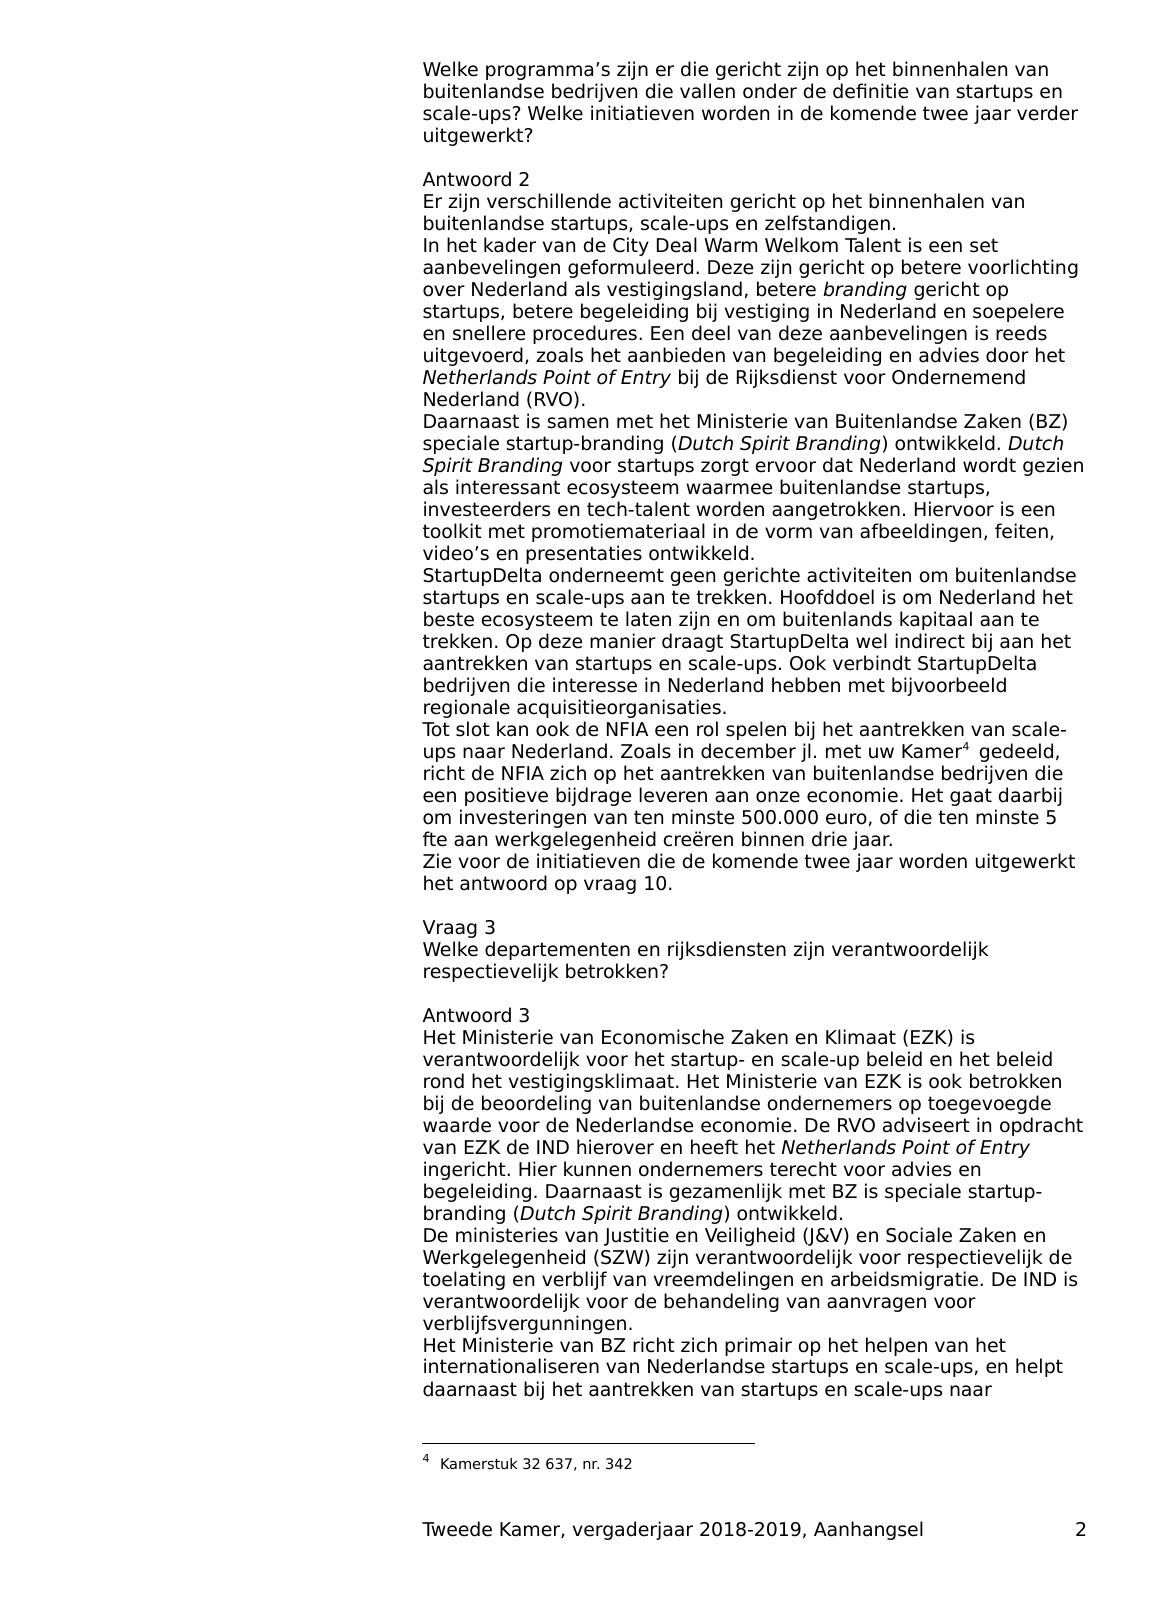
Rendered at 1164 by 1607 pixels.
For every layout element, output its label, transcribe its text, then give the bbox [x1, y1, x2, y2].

text StartupDelta onderneemt geen gerichte activiteiten om buitenlandse startups en scale-ups aan te trekken. Hoofddoel is om Nederland het beste ecosysteem te laten zijn en om buitenlands kapitaal aan te trekken. Op deze manier draagt StartupDelta wel indirect bij aan het aantrekken van startups en scale-ups. Ook verbindt StartupDelta bedrijven die interesse in Nederland hebben met bijvoorbeeld regionale acquisitieorganisaties. [422, 565, 1087, 719]
text In het kader van de City Deal Warm Welkom Talent is een set aanbevelingen geformuleerd. Deze zijn gericht op betere voorlichting over Nederland als vestigingsland, betere branding gericht op startups, betere begeleiding bij vestiging in Nederland en soepelere en snellere procedures. Een deel van deze aanbevelingen is reeds uitgevoerd, zoals het aanbieden van begeleiding en advies door het Netherlands Point of Entry bij de Rijksdienst voor Ondernemend Nederland (RVO). [422, 235, 1087, 411]
text Vraag 3 [422, 917, 1087, 939]
text Het Ministerie van BZ richt zich primair op het helpen van het internationaliseren van Nederlandse startups en scale-ups, en helpt daarnaast bij het aantrekken van startups en scale-ups naar [422, 1334, 1087, 1400]
text Welke departementen en rijksdiensten zijn verantwoordelijk respectievelijk betrokken? [422, 939, 1087, 983]
text De ministeries van Justitie en Veiligheid (J&V) en Sociale Zaken en Werkgelegenheid (SZW) zijn verantwoordelijk voor respectievelijk de toelating en verblijf van vreemdelingen en arbeidsmigratie. De IND is verantwoordelijk voor de behandeling van aanvragen voor verblijfsvergunningen. [422, 1224, 1087, 1334]
text Antwoord 2 [422, 169, 1087, 191]
text Welke programma’s zijn er die gericht zijn op het binnenhalen van buitenlandse bedrijven die vallen onder de definitie van startups en scale-ups? Welke initiatieven worden in de komende twee jaar verder uitgewerkt? [422, 59, 1087, 147]
text Daarnaast is samen met het Ministerie van Buitenlandse Zaken (BZ) speciale startup-branding (Dutch Spirit Branding) ontwikkeld. Dutch Spirit Branding voor startups zorgt ervoor dat Nederland wordt gezien als interessant ecosysteem waarmee buitenlandse startups, investeerders en tech-talent worden aangetrokken. Hiervoor is een toolkit met promotiemateriaal in de vorm van afbeeldingen, feiten, video’s en presentaties ontwikkeld. [422, 411, 1087, 565]
text Zie voor de initiatieven die de komende twee jaar worden uitgewerkt het antwoord op vraag 10. [422, 851, 1087, 894]
text Er zijn verschillende activiteiten gericht op het binnenhalen van buitenlandse startups, scale-ups en zelfstandigen. [422, 191, 1087, 235]
text Kamerstuk 32 637, nr. 342 [422, 1452, 1087, 1474]
text Het Ministerie van Economische Zaken en Klimaat (EZK) is verantwoordelijk voor het startup- en scale-up beleid en het beleid rond het vestigingsklimaat. Het Ministerie van EZK is ook betrokken bij de beoordeling van buitenlandse ondernemers op toegevoegde waarde voor de Nederlandse economie. De RVO adviseert in opdracht van EZK de IND hierover en heeft het Netherlands Point of Entry ingericht. Hier kunnen ondernemers terecht voor advies en begeleiding. Daarnaast is gezamenlijk met BZ is speciale startup-branding (Dutch Spirit Branding) ontwikkeld. [422, 1027, 1087, 1224]
text Tot slot kan ook de NFIA een rol spelen bij het aantrekken van scale-ups naar Nederland. Zoals in december jl. met uw Kamer gedeeld, richt de NFIA zich op het aantrekken van buitenlandse bedrijven die een positieve bijdrage leveren aan onze economie. Het gaat daarbij om investeringen van ten minste 500.000 euro, of die ten minste 5 fte aan werkgelegenheid creëren binnen drie jaar. [422, 719, 1087, 851]
text Antwoord 3 [422, 1005, 1087, 1027]
